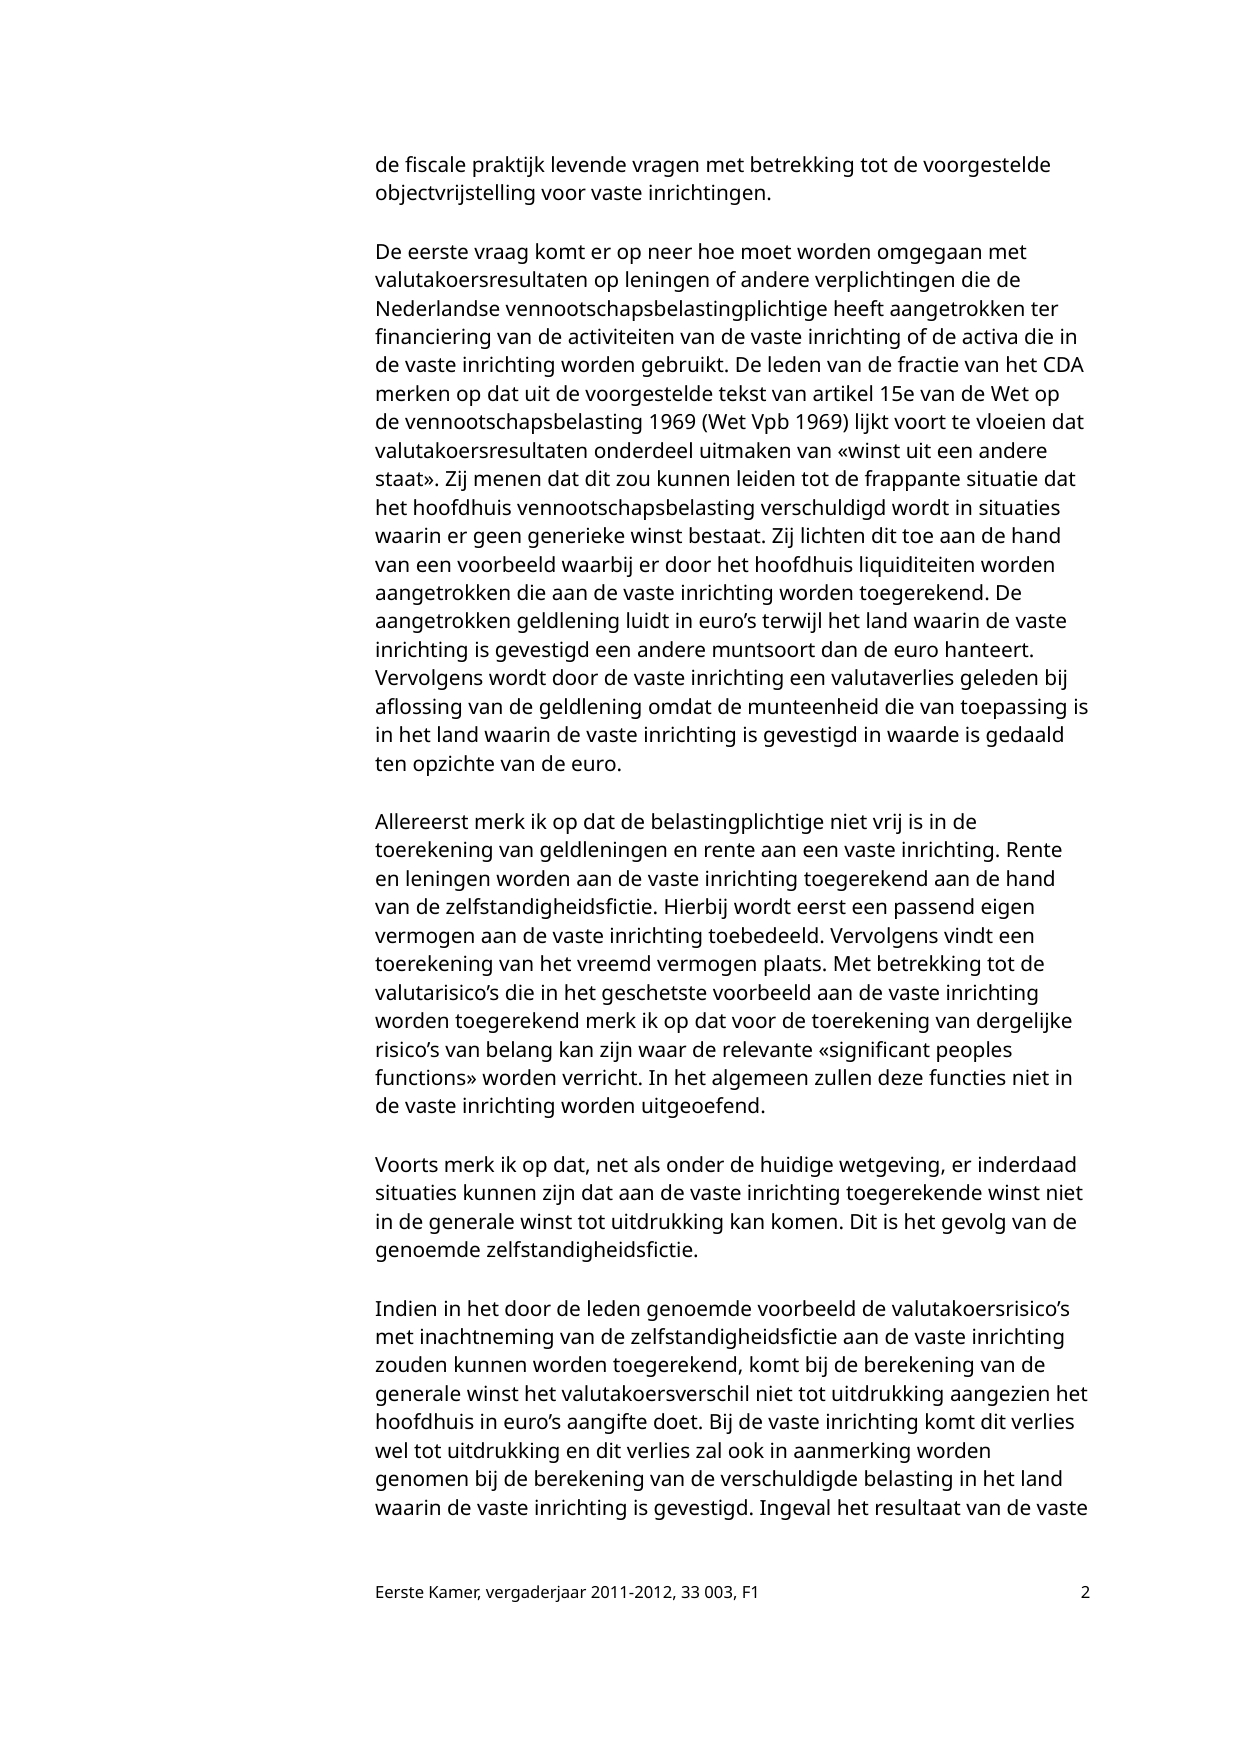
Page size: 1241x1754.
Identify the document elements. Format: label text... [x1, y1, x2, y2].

text Voorts merk ik op dat, net als onder de huidige wetgeving, er inderdaad situaties kunnen zijn dat aan de vaste inrichting toegerekende winst niet in de generale winst tot uitdrukking kan komen. Dit is het gevolg van de genoemde zelfstandigheidsfictie. [375, 1150, 1090, 1264]
text de fiscale praktijk levende vragen met betrekking tot de voorgestelde objectvrijstelling voor vaste inrichtingen. [375, 150, 1090, 207]
text Allereerst merk ik op dat de belastingplichtige niet vrij is in de toerekening van geldleningen en rente aan een vaste inrichting. Rente en leningen worden aan de vaste inrichting toegerekend aan de hand van de zelfstandigheidsfictie. Hierbij wordt eerst een passend eigen vermogen aan de vaste inrichting toebedeeld. Vervolgens vindt een toerekening van het vreemd vermogen plaats. Met betrekking tot de valutarisico’s die in het geschetste voorbeeld aan de vaste inrichting worden toegerekend merk ik op dat voor de toerekening van dergelijke risico’s van belang kan zijn waar de relevante «significant peoples functions» worden verricht. In het algemeen zullen deze functies niet in de vaste inrichting worden uitgeoefend. [375, 807, 1090, 1120]
text Indien in het door de leden genoemde voorbeeld de valutakoersrisico’s met inachtneming van de zelfstandigheidsfictie aan de vaste inrichting zouden kunnen worden toegerekend, komt bij de berekening van de generale winst het valutakoersverschil niet tot uitdrukking aangezien het hoofdhuis in euro’s aangifte doet. Bij de vaste inrichting komt dit verlies wel tot uitdrukking en dit verlies zal ook in aanmerking worden genomen bij de berekening van de verschuldigde belasting in het land waarin de vaste inrichting is gevestigd. Ingeval het resultaat van de vaste [375, 1294, 1090, 1521]
text De eerste vraag komt er op neer hoe moet worden omgegaan met valutakoersresultaten op leningen of andere verplichtingen die de Nederlandse vennootschapsbelastingplichtige heeft aangetrokken ter financiering van de activiteiten van de vaste inrichting of de activa die in de vaste inrichting worden gebruikt. De leden van de fractie van het CDA merken op dat uit de voorgestelde tekst van artikel 15e van de Wet op de vennootschapsbelasting 1969 (Wet Vpb 1969) lijkt voort te vloeien dat valutakoersresultaten onderdeel uitmaken van «winst uit een andere staat». Zij menen dat dit zou kunnen leiden tot de frappante situatie dat het hoofdhuis vennootschapsbelasting verschuldigd wordt in situaties waarin er geen generieke winst bestaat. Zij lichten dit toe aan de hand van een voorbeeld waarbij er door het hoofdhuis liquiditeiten worden aangetrokken die aan de vaste inrichting worden toegerekend. De aangetrokken geldlening luidt in euro’s terwijl het land waarin de vaste inrichting is gevestigd een andere muntsoort dan de euro hanteert. Vervolgens wordt door de vaste inrichting een valutaverlies geleden bij aflossing van de geldlening omdat de munteenheid die van toepassing is in het land waarin de vaste inrichting is gevestigd in waarde is gedaald ten opzichte van de euro. [375, 237, 1090, 777]
